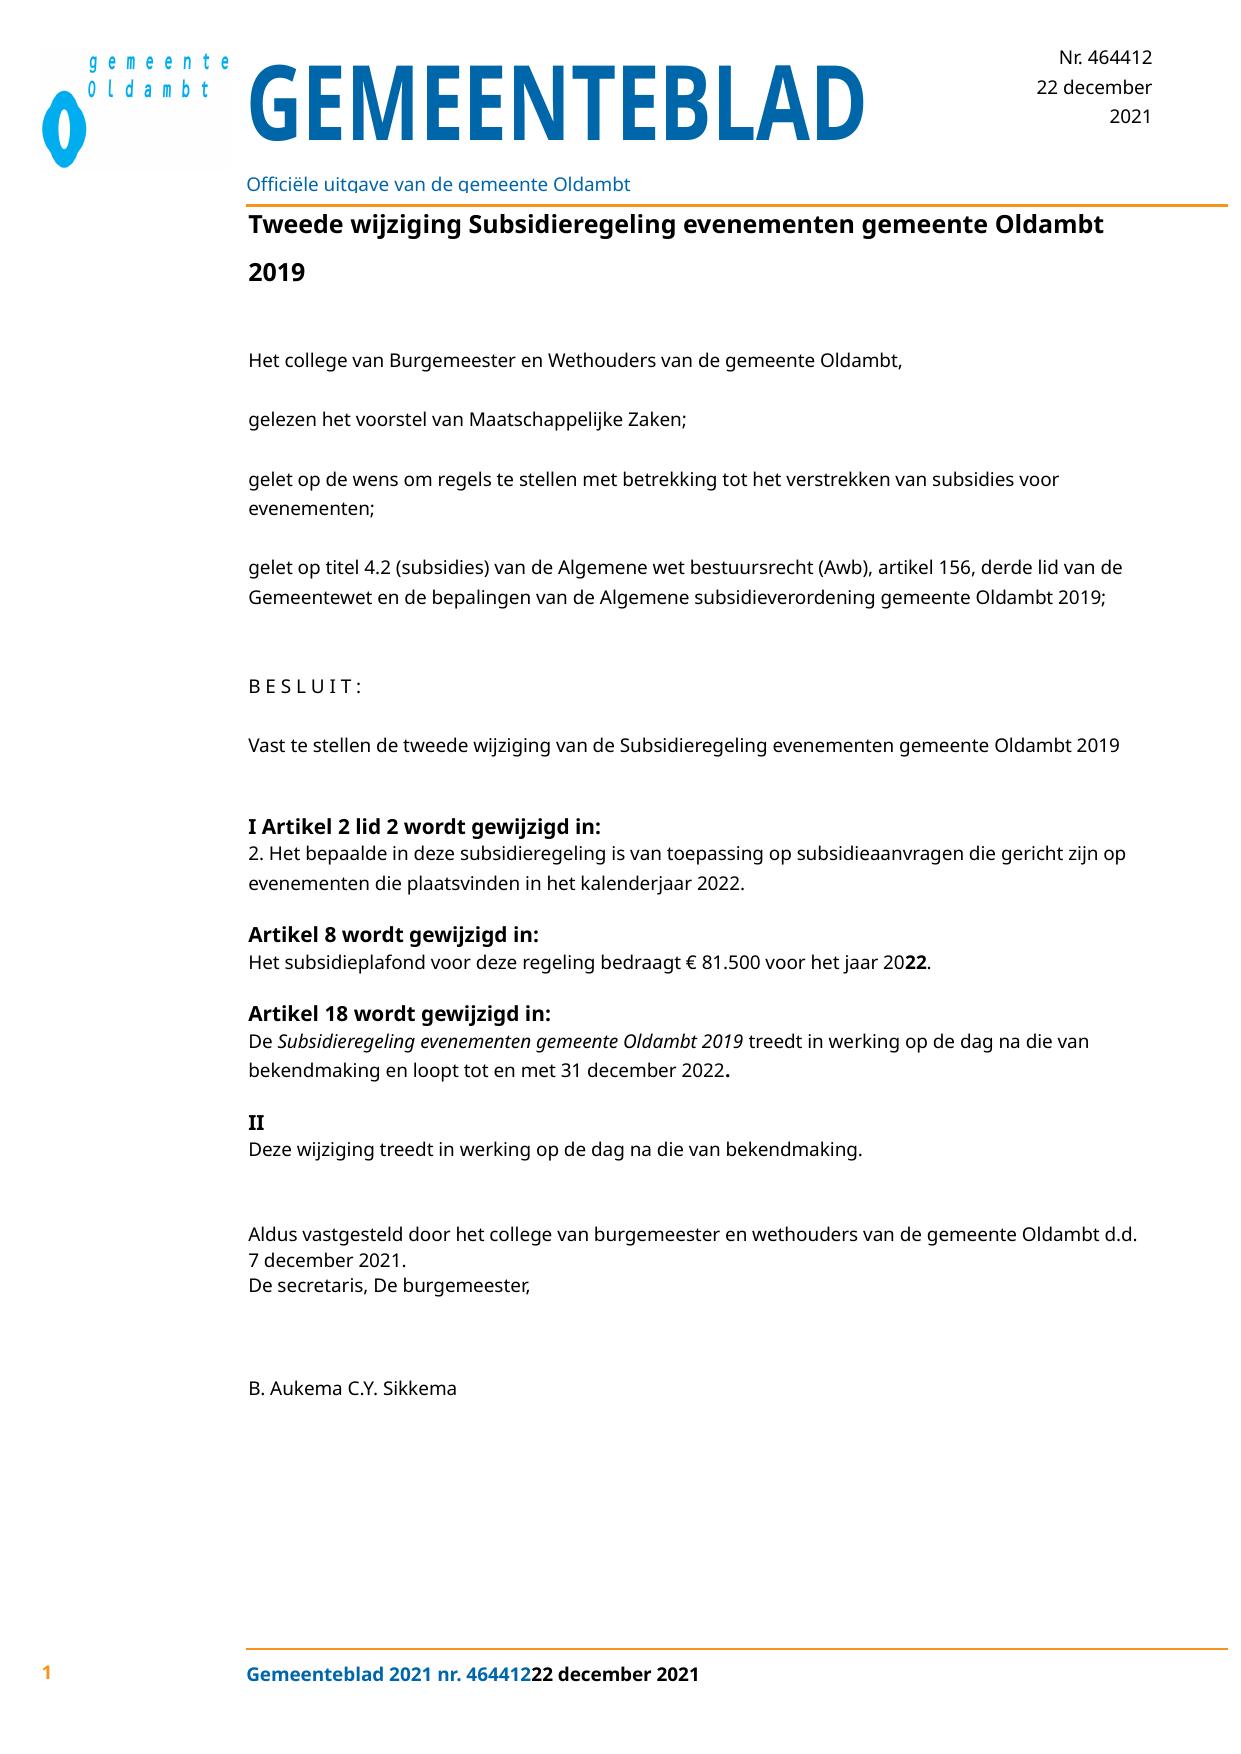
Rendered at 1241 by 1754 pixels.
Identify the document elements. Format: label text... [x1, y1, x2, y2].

text Deze wijziging treedt in werking op de dag na die van bekendmaking. [248, 1136, 1152, 1162]
text 2. Het bepaalde in deze subsidieregeling is van toepassing op subsidieaanvragen die gericht zijn op evenementen die plaatsvinden in het kalenderjaar 2022. [248, 841, 1152, 896]
text gelet op de wens om regels te stellen met betrekking tot het verstrekken van subsidies voor evenementen; [248, 466, 1152, 521]
text Aldus vastgesteld door het college van burgemeester en wethouders van de gemeente Oldambt d.d. 7 december 2021. [248, 1221, 1152, 1273]
text Vast te stellen de tweede wijziging van de Subsidieregeling evenementen gemeente Oldambt 2019 [248, 732, 1152, 758]
text B E S L U I T : [248, 673, 1152, 699]
text Artikel 8 wordt gewijzigd in: [248, 921, 1152, 949]
text Artikel 18 wordt gewijzigd in: [248, 999, 1152, 1028]
text Het college van Burgemeester en Wethouders van de gemeente Oldambt, [248, 347, 1152, 373]
text II [248, 1108, 1152, 1136]
text De Subsidieregeling evenementen gemeente Oldambt 2019 treedt in werking op de dag na die van bekendmaking en loopt tot en met 31 december 2022. [248, 1028, 1152, 1083]
text De secretaris, De burgemeester, [248, 1273, 1152, 1298]
text gelezen het voorstel van Maatschappelijke Zaken; [248, 407, 1152, 432]
picture [41, 47, 231, 172]
text Tweede wijziging Subsidieregeling evenementen gemeente Oldambt 2019 [248, 207, 1152, 288]
text Het subsidieplafond voor deze regeling bedraagt € 81.500 voor het jaar 2022. [248, 949, 1152, 975]
text B. Aukema C.Y. Sikkema [248, 1376, 1152, 1401]
text gelet op titel 4.2 (subsidies) van de Algemene wet bestuursrecht (Awb), artikel 156, derde lid van de Gemeentewet en de bepalingen van de Algemene subsidieverordening gemeente Oldambt 2019; [248, 554, 1152, 610]
text I Artikel 2 lid 2 wordt gewijzigd in: [248, 812, 1152, 841]
